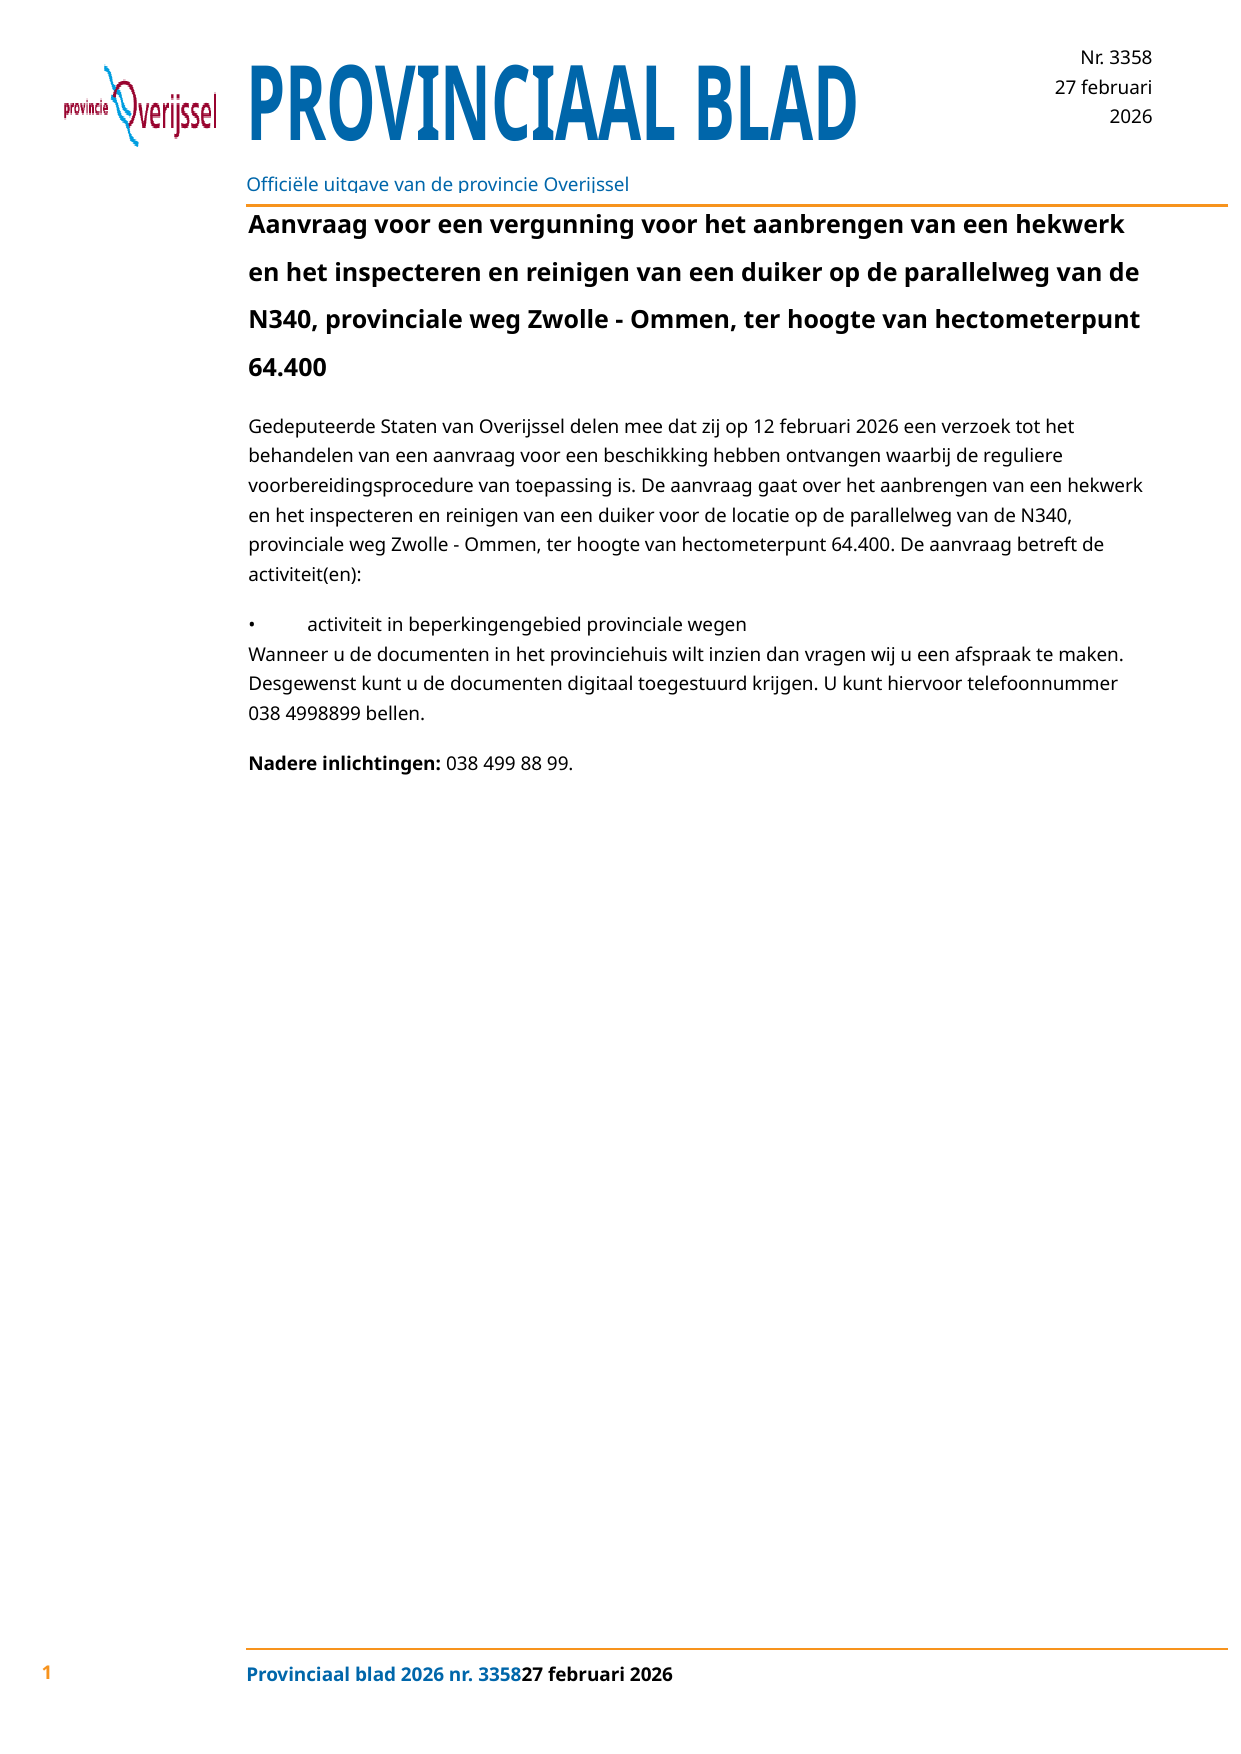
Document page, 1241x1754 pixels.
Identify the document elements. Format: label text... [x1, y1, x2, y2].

text Wanneer u de documenten in het provinciehuis wilt inzien dan vragen wij u een afspraak te maken. Desgewenst kunt u de documenten digitaal toegestuurd krijgen. U kunt hiervoor telefoonnummer 038 4998899 bellen. [248, 641, 1152, 726]
text Nadere inlichtingen: 038 499 88 99. [248, 751, 1152, 776]
text Aanvraag voor een vergunning voor het aanbrengen van een hekwerk en het inspecteren en reinigen van een duiker op de parallelweg van de N340, provinciale weg Zwolle - Ommen, ter hoogte van hectometerpunt 64.400 [248, 207, 1152, 384]
text Gedeputeerde Staten van Overijssel delen mee dat zij op 12 februari 2026 een verzoek tot het behandelen van een aanvraag voor een beschikking hebben ontvangen waarbij de reguliere voorbereidingsprocedure van toepassing is. De aanvraag gaat over het aanbrengen van een hekwerk en het inspecteren en reinigen van een duiker voor de locatie op de parallelweg van de N340, provinciale weg Zwolle - Ommen, ter hoogte van hectometerpunt 64.400. De aanvraag betreft de activiteit(en): [248, 413, 1152, 587]
list activiteit in beperkingengebied provinciale wegen [248, 611, 1152, 637]
picture [41, 47, 231, 172]
